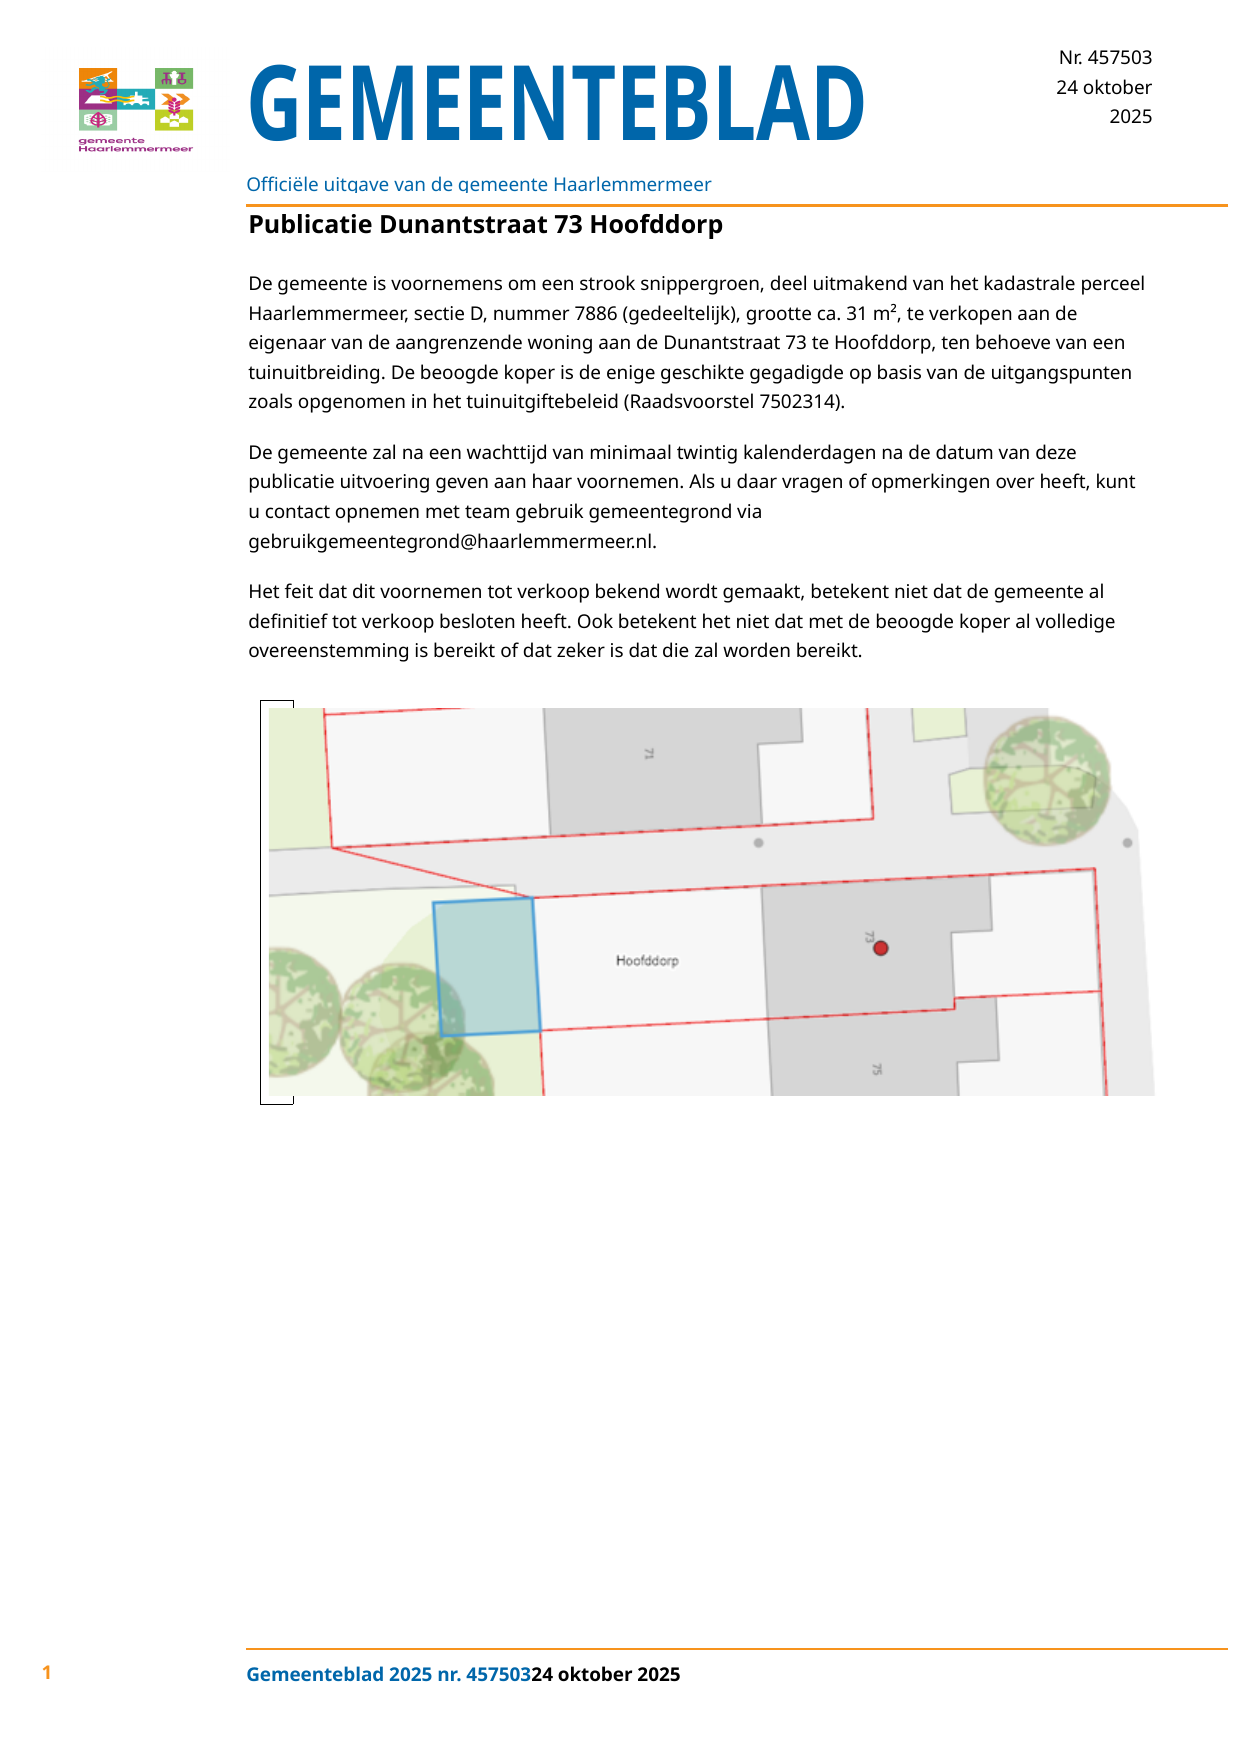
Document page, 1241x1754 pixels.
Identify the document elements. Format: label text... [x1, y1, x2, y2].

text Publicatie Dunantstraat 73 Hoofddorp [248, 207, 1152, 241]
text De gemeente zal na een wachttijd van minimaal twintig kalenderdagen na de datum van deze publicatie uitvoering geven aan haar voornemen. Als u daar vragen of opmerkingen over heeft, kunt u contact opnemen met team gebruik gemeentegrond via gebruikgemeentegrond@haarlemmermeer.nl. [248, 439, 1152, 553]
text Het feit dat dit voornemen tot verkoop bekend wordt gemaakt, betekent niet dat de gemeente al definitief tot verkoop besloten heeft. Ook betekent het niet dat met de beoogde koper al volledige overeenstemming is bereikt of dat zeker is dat die zal worden bereikt. [248, 578, 1152, 663]
picture [268, 708, 1173, 1096]
picture [41, 47, 231, 172]
text De gemeente is voornemens om een strook snippergroen, deel uitmakend van het kadastrale perceel Haarlemmermeer, sectie D, nummer 7886 (gedeeltelijk), grootte ca. 31 m², te verkopen aan de eigenaar van de aangrenzende woning aan de Dunantstraat 73 te Hoofddorp, ten behoeve van een tuinuitbreiding. De beoogde koper is de enige geschikte gegadigde op basis van de uitgangspunten zoals opgenomen in het tuinuitgiftebeleid (Raadsvoorstel 7502314). [248, 270, 1152, 414]
